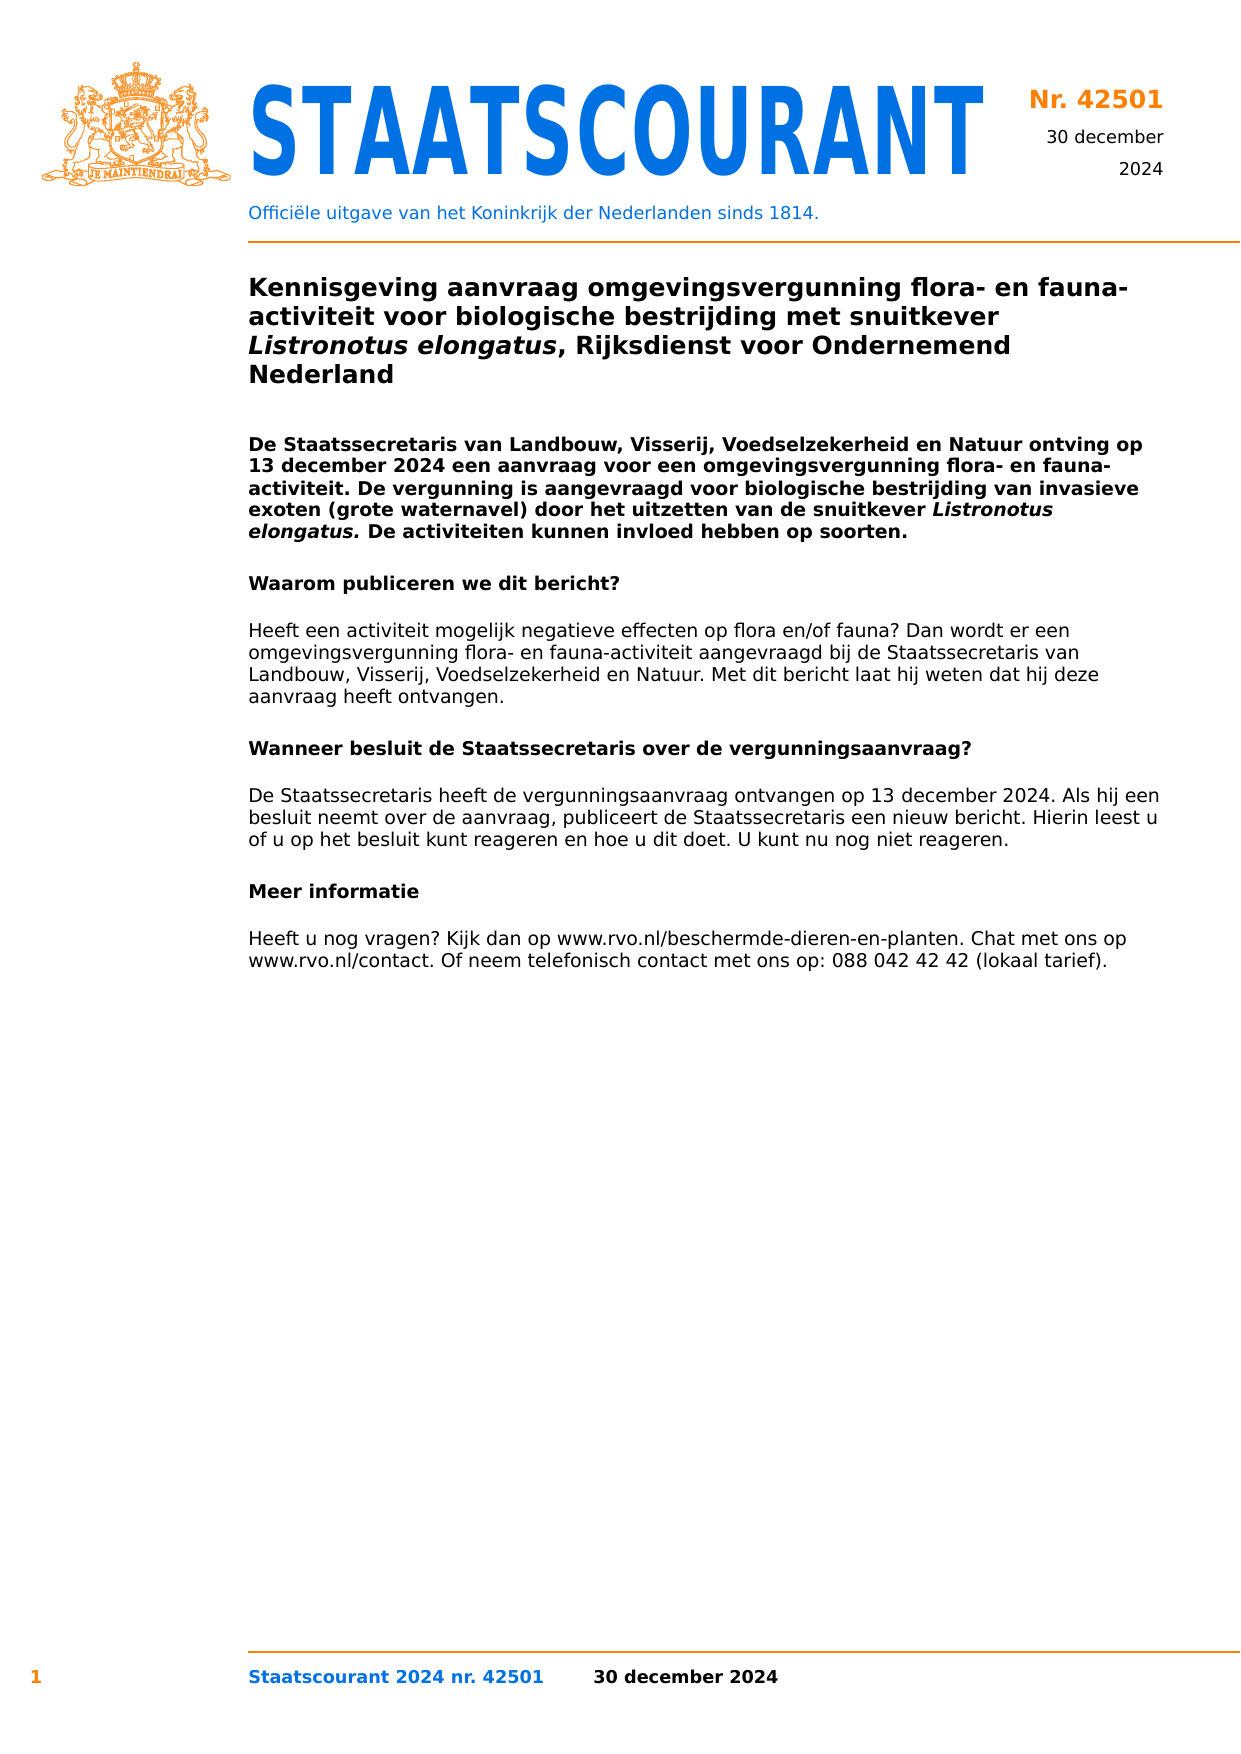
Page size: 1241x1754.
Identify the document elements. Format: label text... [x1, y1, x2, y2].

subtitle Wanneer besluit de Staatssecretaris over de vergunningsaanvraag? [248, 738, 1163, 760]
table_cell 30 december [998, 121, 1240, 153]
picture [41, 62, 231, 186]
table_header [25, 62, 248, 241]
table_cell 2024 [998, 153, 1240, 203]
table_header Nr. 42501 [998, 62, 1240, 121]
subtitle Waarom publiceren we dit bericht? [248, 573, 1163, 595]
text Heeft u nog vragen? Kijk dan op www.rvo.nl/beschermde-dieren-en-planten. Chat met ons op www.rvo.nl/contact. Of neem telefonisch contact met ons op: 088 042 42 42 (lokaal tarief). [248, 928, 1163, 972]
text De Staatssecretaris van Landbouw, Visserij, Voedselzekerheid en Natuur ontving op 13 december 2024 een aanvraag voor een omgevingsvergunning flora- en fauna-activiteit. De vergunning is aangevraagd voor biologische bestrijding van invasieve exoten (grote waternavel) door het uitzetten van de snuitkever Listronotus elongatus. De activiteiten kunnen invloed hebben op soorten. [248, 433, 1163, 543]
text De Staatssecretaris heeft de vergunningsaanvraag ontvangen op 13 december 2024. Als hij een besluit neemt over de aanvraag, publiceert de Staatssecretaris een nieuw bericht. Hierin leest u of u op het besluit kunt reageren en hoe u dit doet. U kunt nu nog niet reageren. [248, 785, 1163, 851]
table_cell Officiële uitgave van het Koninkrijk der Nederlanden sinds 1814. [248, 203, 1240, 241]
subtitle Meer informatie [248, 881, 1163, 903]
text Heeft een activiteit mogelijk negatieve effecten op flora en/of fauna? Dan wordt er een omgevingsvergunning flora- en fauna-activiteit aangevraagd bij de Staatssecretaris van Landbouw, Visserij, Voedselzekerheid en Natuur. Met dit bericht laat hij weten dat hij deze aanvraag heeft ontvangen. [248, 620, 1163, 708]
table_header STAATSCOURANT [248, 62, 998, 203]
subtitle Kennisgeving aanvraag omgevingsvergunning flora- en fauna-activiteit voor biologische bestrijding met snuitkever Listronotus elongatus, Rijksdienst voor Ondernemend Nederland [248, 273, 1163, 390]
